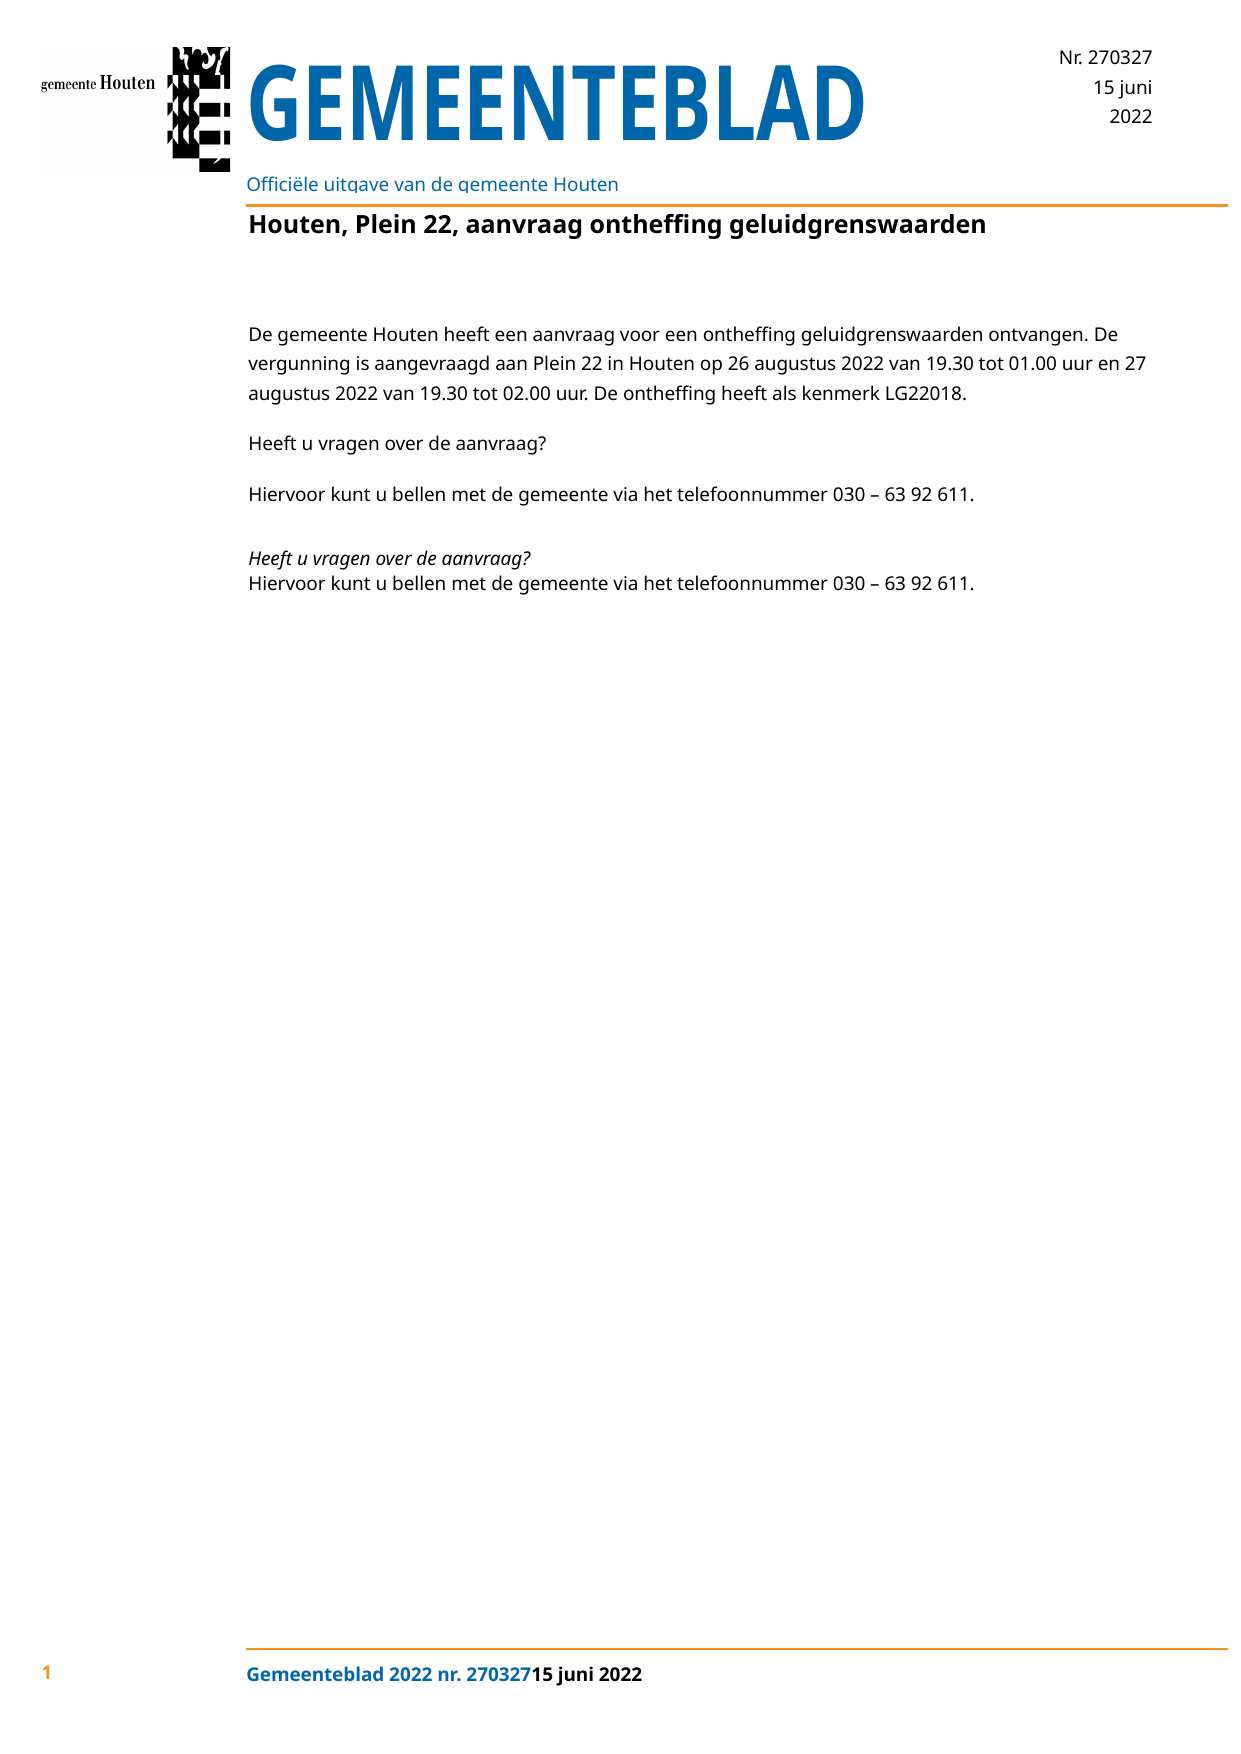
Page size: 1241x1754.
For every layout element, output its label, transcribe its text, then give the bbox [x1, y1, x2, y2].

text De gemeente Houten heeft een aanvraag voor een ontheffing geluidgrenswaarden ontvangen. De vergunning is aangevraagd aan Plein 22 in Houten op 26 augustus 2022 van 19.30 tot 01.00 uur en 27 augustus 2022 van 19.30 tot 02.00 uur. De ontheffing heeft als kenmerk LG22018. [248, 321, 1152, 406]
text Houten, Plein 22, aanvraag ontheffing geluidgrenswaarden [248, 207, 1152, 241]
text Heeft u vragen over de aanvraag? [248, 430, 1152, 456]
text Hiervoor kunt u bellen met de gemeente via het telefoonnummer 030 – 63 92 611. [248, 570, 1152, 596]
text Heeft u vragen over de aanvraag? [248, 545, 1152, 570]
picture [41, 47, 231, 172]
text Hiervoor kunt u bellen met de gemeente via het telefoonnummer 030 – 63 92 611. [248, 481, 1152, 506]
